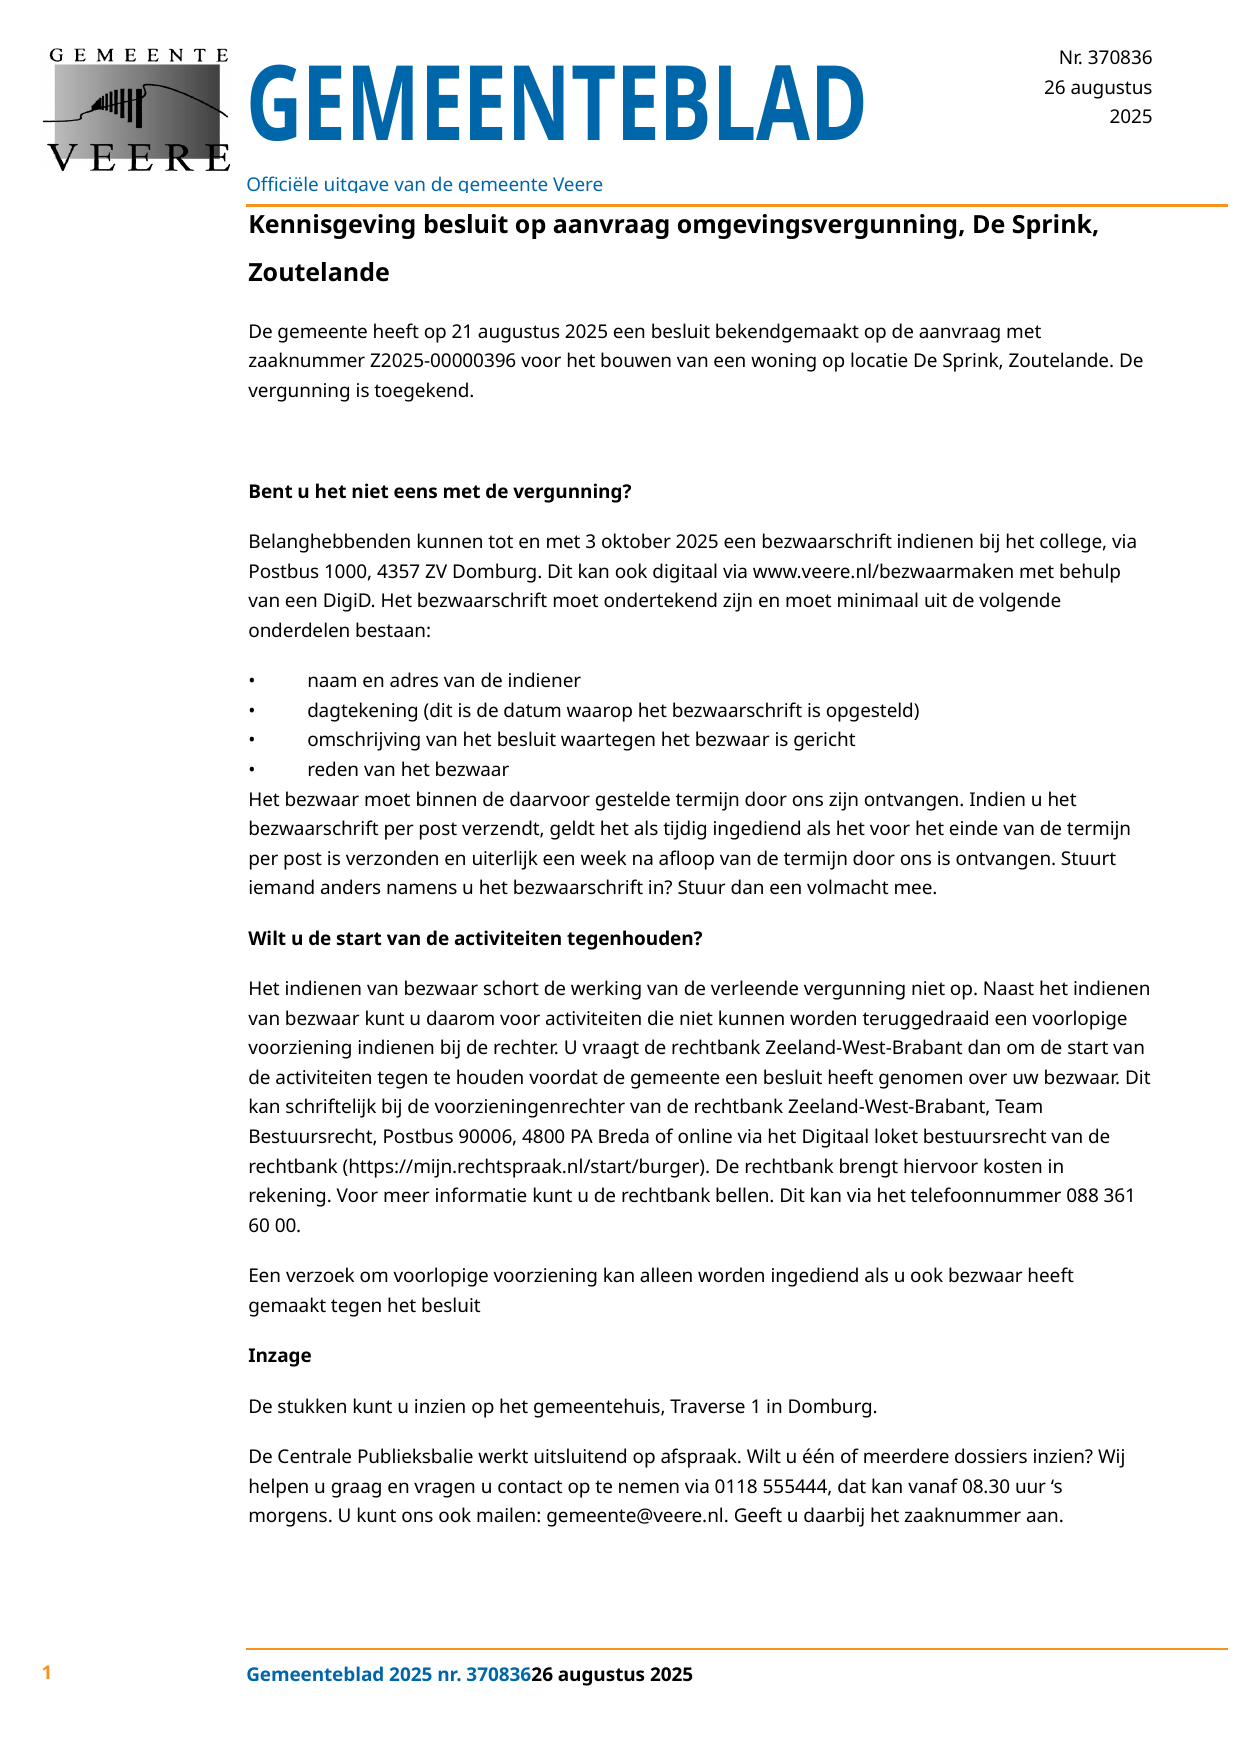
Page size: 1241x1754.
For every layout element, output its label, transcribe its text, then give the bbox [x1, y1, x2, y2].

text Inzage [248, 1342, 1152, 1368]
picture [41, 47, 231, 172]
list reden van het bezwaar [248, 756, 1152, 782]
list naam en adres van de indiener [248, 667, 1152, 693]
text Belanghebbenden kunnen tot en met 3 oktober 2025 een bezwaarschrift indienen bij het college, via Postbus 1000, 4357 ZV Domburg. Dit kan ook digitaal via www.veere.nl/bezwaarmaken met behulp van een DigiD. Het bezwaarschrift moet ondertekend zijn en moet minimaal uit de volgende onderdelen bestaan: [248, 528, 1152, 643]
list omschrijving van het besluit waartegen het bezwaar is gericht [248, 727, 1152, 752]
text Kennisgeving besluit op aanvraag omgevingsvergunning, De Sprink, Zoutelande [248, 207, 1152, 288]
text Bent u het niet eens met de vergunning? [248, 478, 1152, 504]
text Het bezwaar moet binnen de daarvoor gestelde termijn door ons zijn ontvangen. Indien u het bezwaarschrift per post verzendt, geldt het als tijdig ingediend als het voor het einde van de termijn per post is verzonden en uiterlijk een week na afloop van de termijn door ons is ontvangen. Stuurt iemand anders namens u het bezwaarschrift in? Stuur dan een volmacht mee. [248, 786, 1152, 900]
text De gemeente heeft op 21 augustus 2025 een besluit bekendgemaakt op de aanvraag met zaaknummer Z2025-00000396 voor het bouwen van een woning op locatie De Sprink, Zoutelande. De vergunning is toegekend. [248, 318, 1152, 403]
text De Centrale Publieksbalie werkt uitsluitend op afspraak. Wilt u één of meerdere dossiers inzien? Wij helpen u graag en vragen u contact op te nemen via 0118 555444, dat kan vanaf 08.30 uur ‘s morgens. U kunt ons ook mailen: gemeente@veere.nl. Geeft u daarbij het zaaknummer aan. [248, 1443, 1152, 1528]
text Wilt u de start van de activiteiten tegenhouden? [248, 925, 1152, 951]
list dagtekening (dit is de datum waarop het bezwaarschrift is opgesteld) [248, 697, 1152, 723]
text Een verzoek om voorlopige voorziening kan alleen worden ingediend als u ook bezwaar heeft gemaakt tegen het besluit [248, 1262, 1152, 1318]
text De stukken kunt u inzien op het gemeentehuis, Traverse 1 in Domburg. [248, 1393, 1152, 1419]
text Het indienen van bezwaar schort de werking van de verleende vergunning niet op. Naast het indienen van bezwaar kunt u daarom voor activiteiten die niet kunnen worden teruggedraaid een voorlopige voorziening indienen bij de rechter. U vraagt de rechtbank Zeeland-West-Brabant dan om de start van de activiteiten tegen te houden voordat de gemeente een besluit heeft genomen over uw bezwaar. Dit kan schriftelijk bij de voorzieningenrechter van de rechtbank Zeeland-West-Brabant, Team Bestuursrecht, Postbus 90006, 4800 PA Breda of online via het Digitaal loket bestuursrecht van de rechtbank (https://mijn.rechtspraak.nl/start/burger). De rechtbank brengt hiervoor kosten in rekening. Voor meer informatie kunt u de rechtbank bellen. Dit kan via het telefoonnummer 088 361 60 00. [248, 975, 1152, 1238]
